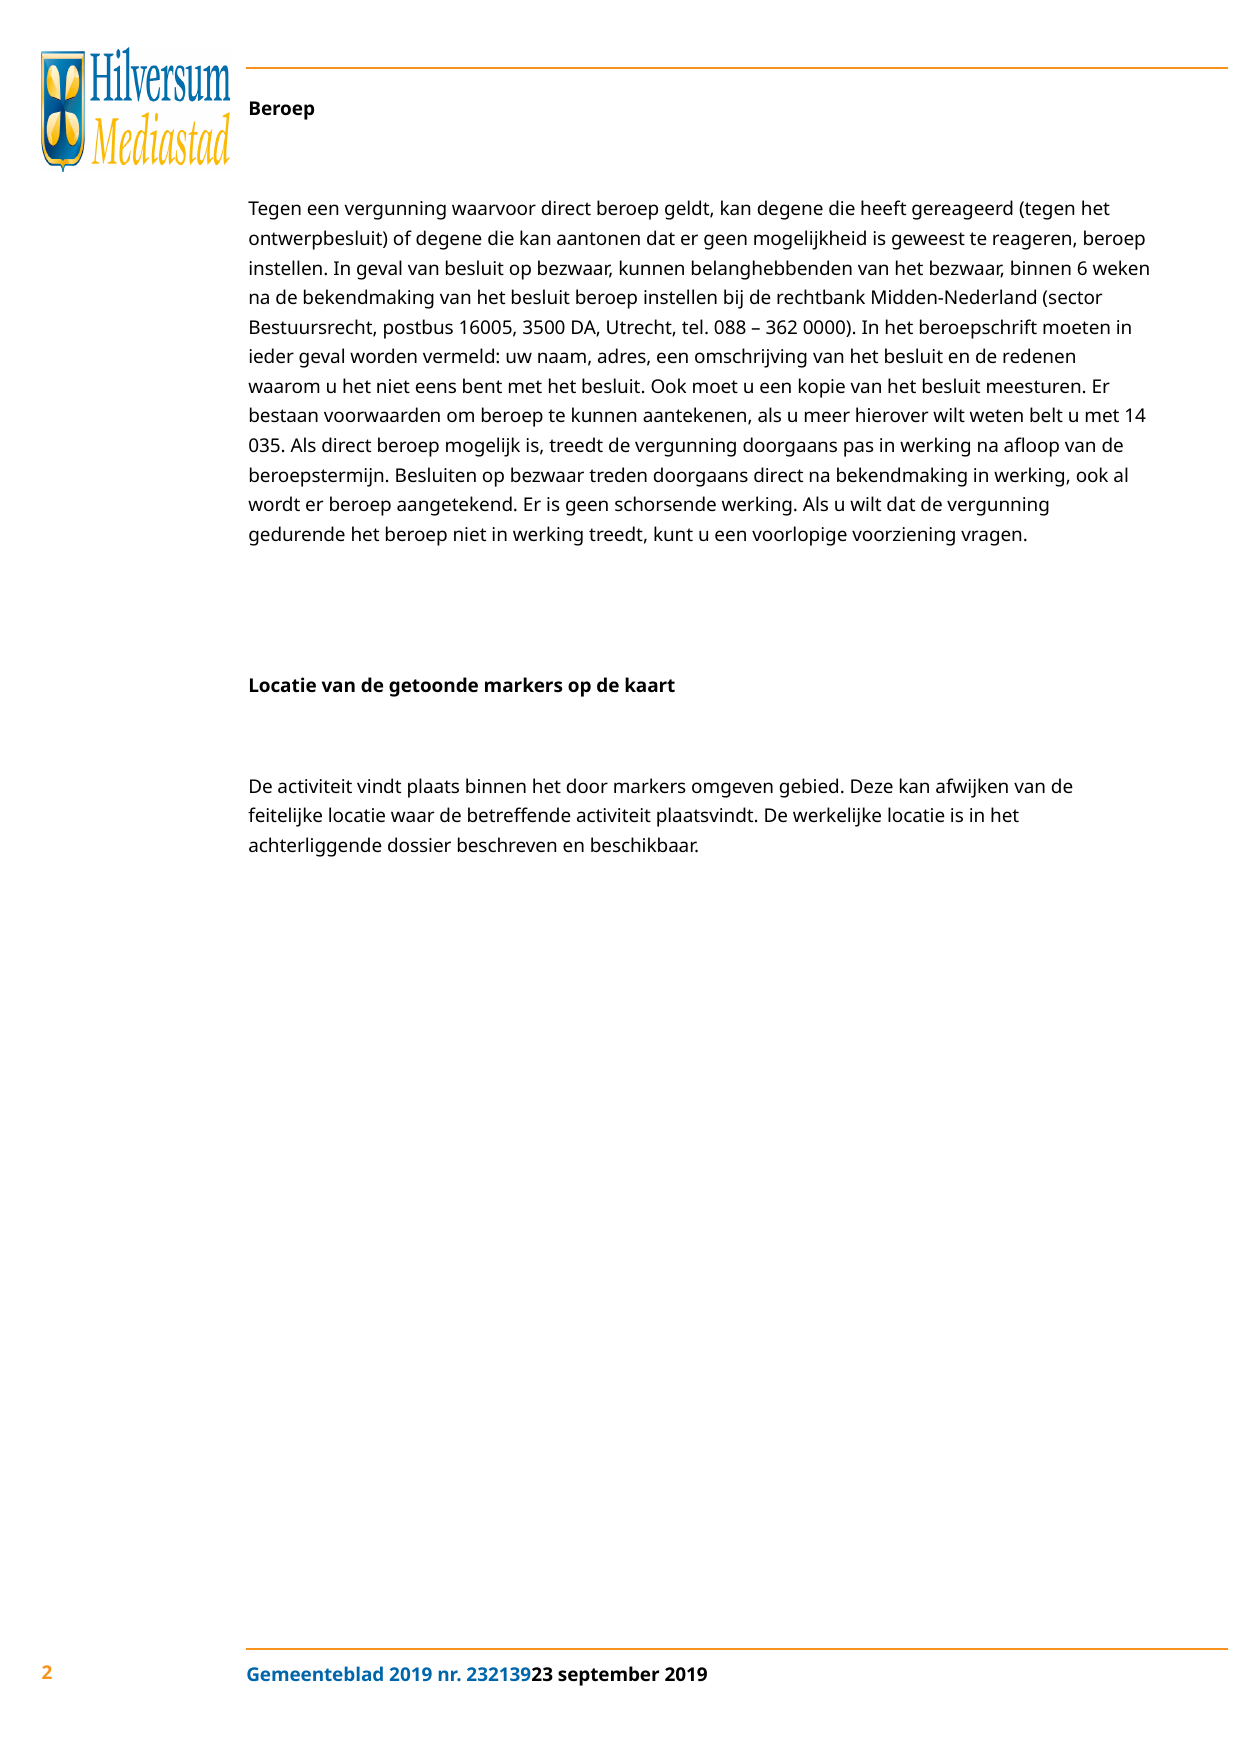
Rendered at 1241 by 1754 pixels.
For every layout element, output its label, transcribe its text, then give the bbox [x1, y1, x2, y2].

text Beroep [248, 95, 1152, 121]
text De activiteit vindt plaats binnen het door markers omgeven gebied. Deze kan afwijken van de feitelijke locatie waar de betreffende activiteit plaatsvindt. De werkelijke locatie is in het achterliggende dossier beschreven en beschikbaar. [248, 773, 1152, 858]
text Tegen een vergunning waarvoor direct beroep geldt, kan degene die heeft gereageerd (tegen het ontwerpbesluit) of degene die kan aantonen dat er geen mogelijkheid is geweest te reageren, beroep instellen. In geval van besluit op bezwaar, kunnen belanghebbenden van het bezwaar, binnen 6 weken na de bekendmaking van het besluit beroep instellen bij de rechtbank Midden-Nederland (sector Bestuursrecht, postbus 16005, 3500 DA, Utrecht, tel. 088 – 362 0000). In het beroepschrift moeten in ieder geval worden vermeld: uw naam, adres, een omschrijving van het besluit en de redenen waarom u het niet eens bent met het besluit. Ook moet u een kopie van het besluit meesturen. Er bestaan voorwaarden om beroep te kunnen aantekenen, als u meer hierover wilt weten belt u met 14 035. Als direct beroep mogelijk is, treedt de vergunning doorgaans pas in werking na afloop van de beroepstermijn. Besluiten op bezwaar treden doorgaans direct na bekendmaking in werking, ook al wordt er beroep aangetekend. Er is geen schorsende werking. Als u wilt dat de vergunning gedurende het beroep niet in werking treedt, kunt u een voorlopige voorziening vragen. [248, 196, 1152, 547]
picture [41, 47, 231, 172]
text Locatie van de getoonde markers op de kaart [248, 672, 1152, 698]
